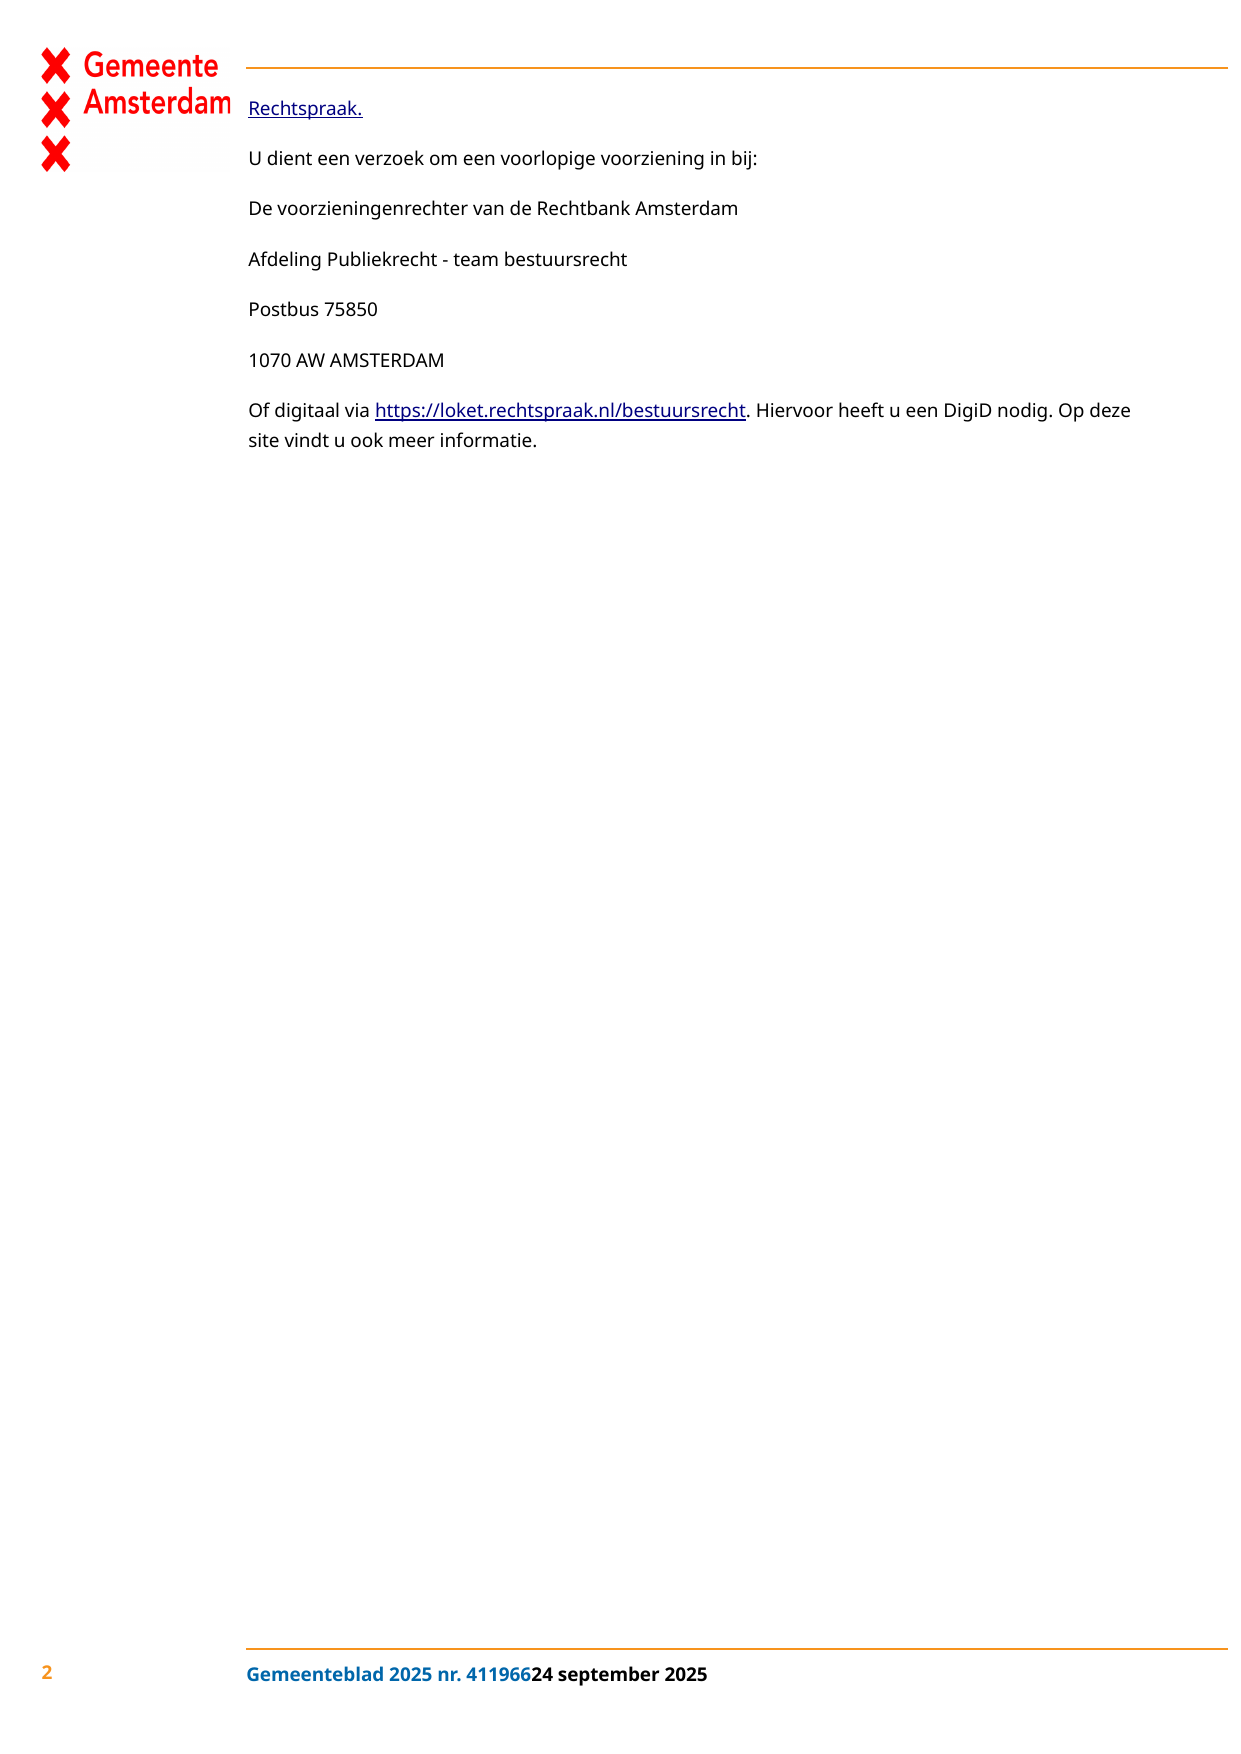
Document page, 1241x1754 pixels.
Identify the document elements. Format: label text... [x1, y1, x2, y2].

picture [41, 47, 231, 172]
text De voorzieningenrechter van de Rechtbank Amsterdam [248, 196, 1152, 221]
text Rechtspraak. [248, 95, 1152, 121]
text Afdeling Publiekrecht - team bestuursrecht [248, 246, 1152, 272]
text U dient een verzoek om een voorlopige voorziening in bij: [248, 145, 1152, 171]
text 1070 AW AMSTERDAM [248, 347, 1152, 373]
text Postbus 75850 [248, 296, 1152, 322]
text Of digitaal via https://loket.rechtspraak.nl/bestuursrecht. Hiervoor heeft u een DigiD nodig. Op deze site vindt u ook meer informatie. [248, 397, 1152, 453]
